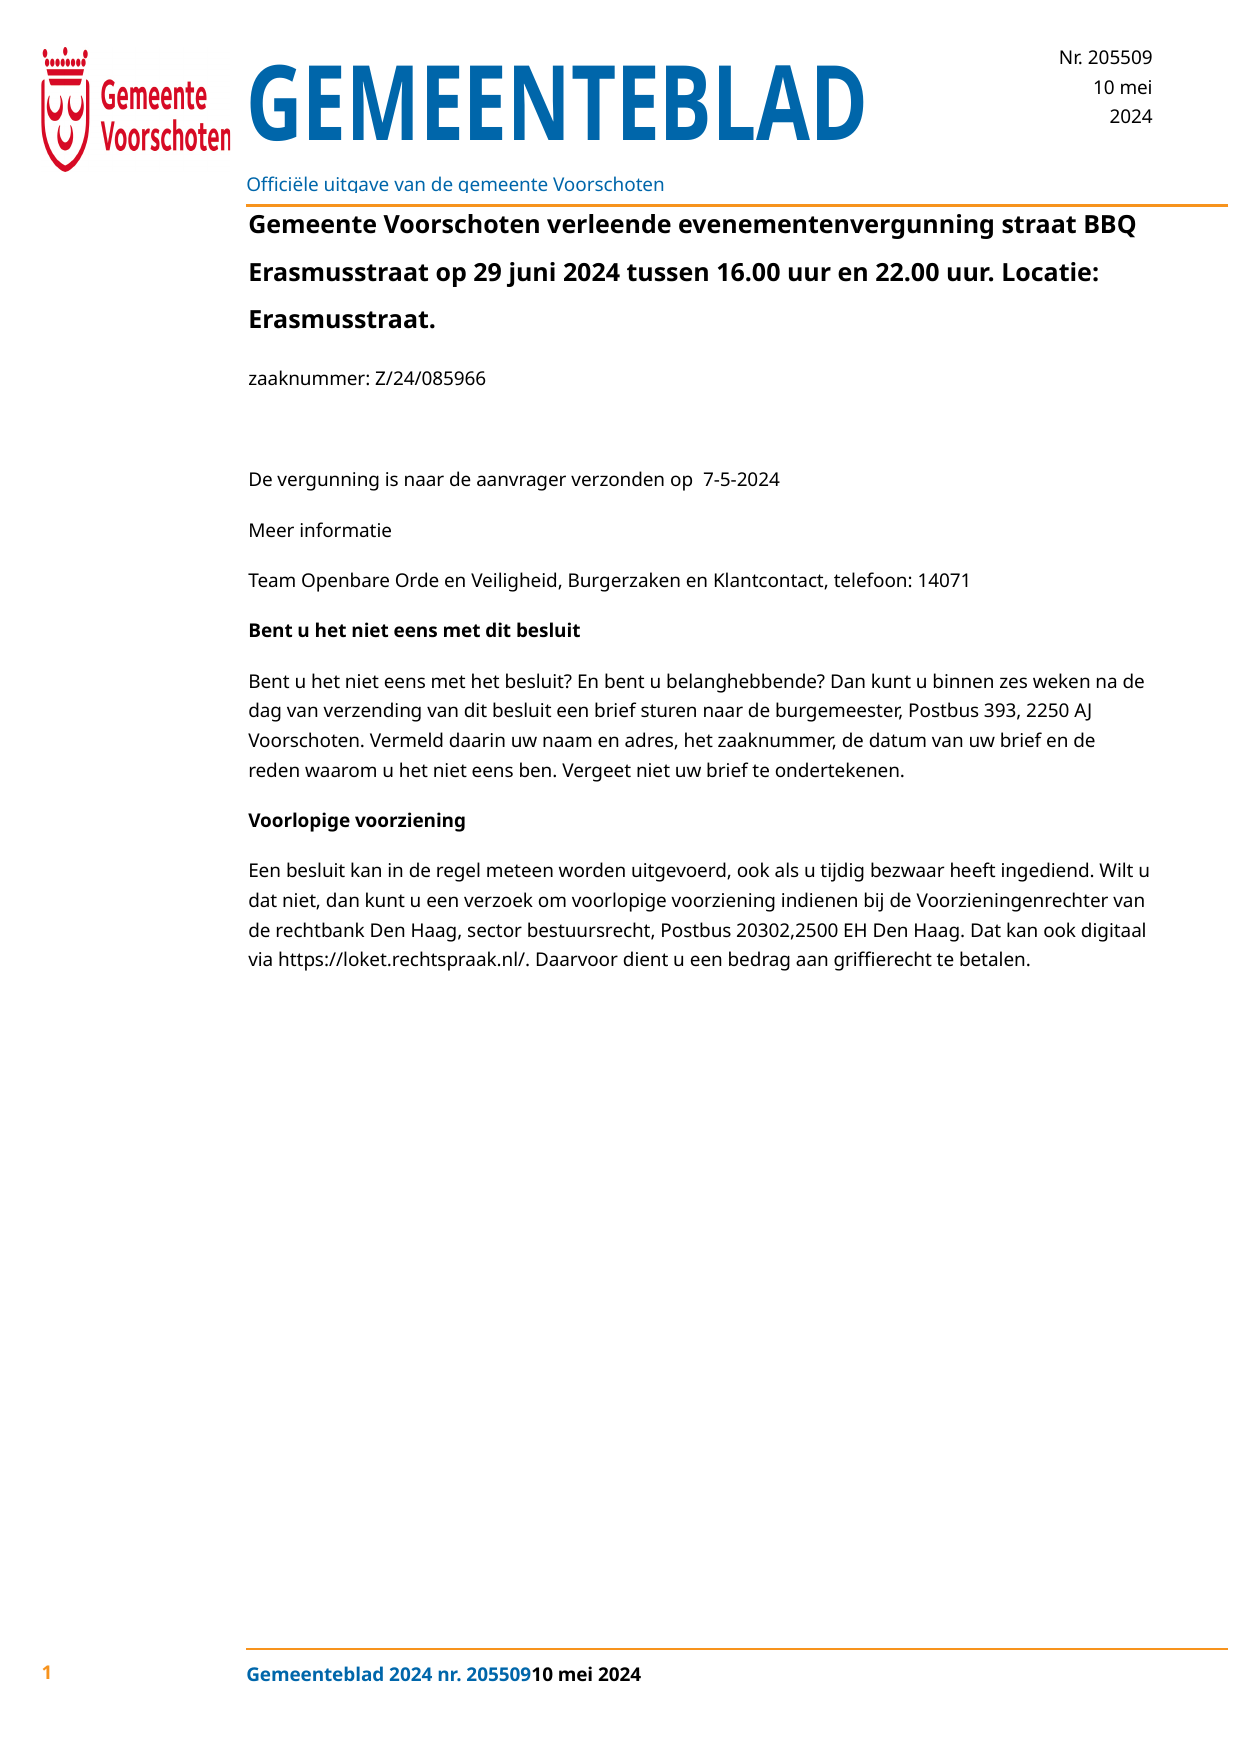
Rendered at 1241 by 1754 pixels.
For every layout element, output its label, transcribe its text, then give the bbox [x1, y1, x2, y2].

text Team Openbare Orde en Veiligheid, Burgerzaken en Klantcontact, telefoon: 14071 [248, 567, 1152, 593]
text Bent u het niet eens met dit besluit [248, 618, 1152, 643]
text Voorlopige voorziening [248, 807, 1152, 833]
text Een besluit kan in de regel meteen worden uitgevoerd, ook als u tijdig bezwaar heeft ingediend. Wilt u dat niet, dan kunt u een verzoek om voorlopige voorziening indienen bij de Voorzieningenrechter van de rechtbank Den Haag, sector bestuursrecht, Postbus 20302,2500 EH Den Haag. Dat kan ook digitaal via https://loket.rechtspraak.nl/. Daarvoor dient u een bedrag aan griffierecht te betalen. [248, 858, 1152, 972]
text De vergunning is naar de aanvrager verzonden op 7-5-2024 [248, 466, 1152, 492]
text Meer informatie [248, 517, 1152, 542]
text zaaknummer: Z/24/085966 [248, 366, 1152, 391]
text Gemeente Voorschoten verleende evenementenvergunning straat BBQ Erasmusstraat op 29 juni 2024 tussen 16.00 uur en 22.00 uur. Locatie: Erasmusstraat. [248, 207, 1152, 336]
text Bent u het niet eens met het besluit? En bent u belanghebbende? Dan kunt u binnen zes weken na de dag van verzending van dit besluit een brief sturen naar de burgemeester, Postbus 393, 2250 AJ Voorschoten. Vermeld daarin uw naam en adres, het zaaknummer, de datum van uw brief en de reden waarom u het niet eens ben. Vergeet niet uw brief te ondertekenen. [248, 668, 1152, 782]
picture [41, 47, 231, 172]
